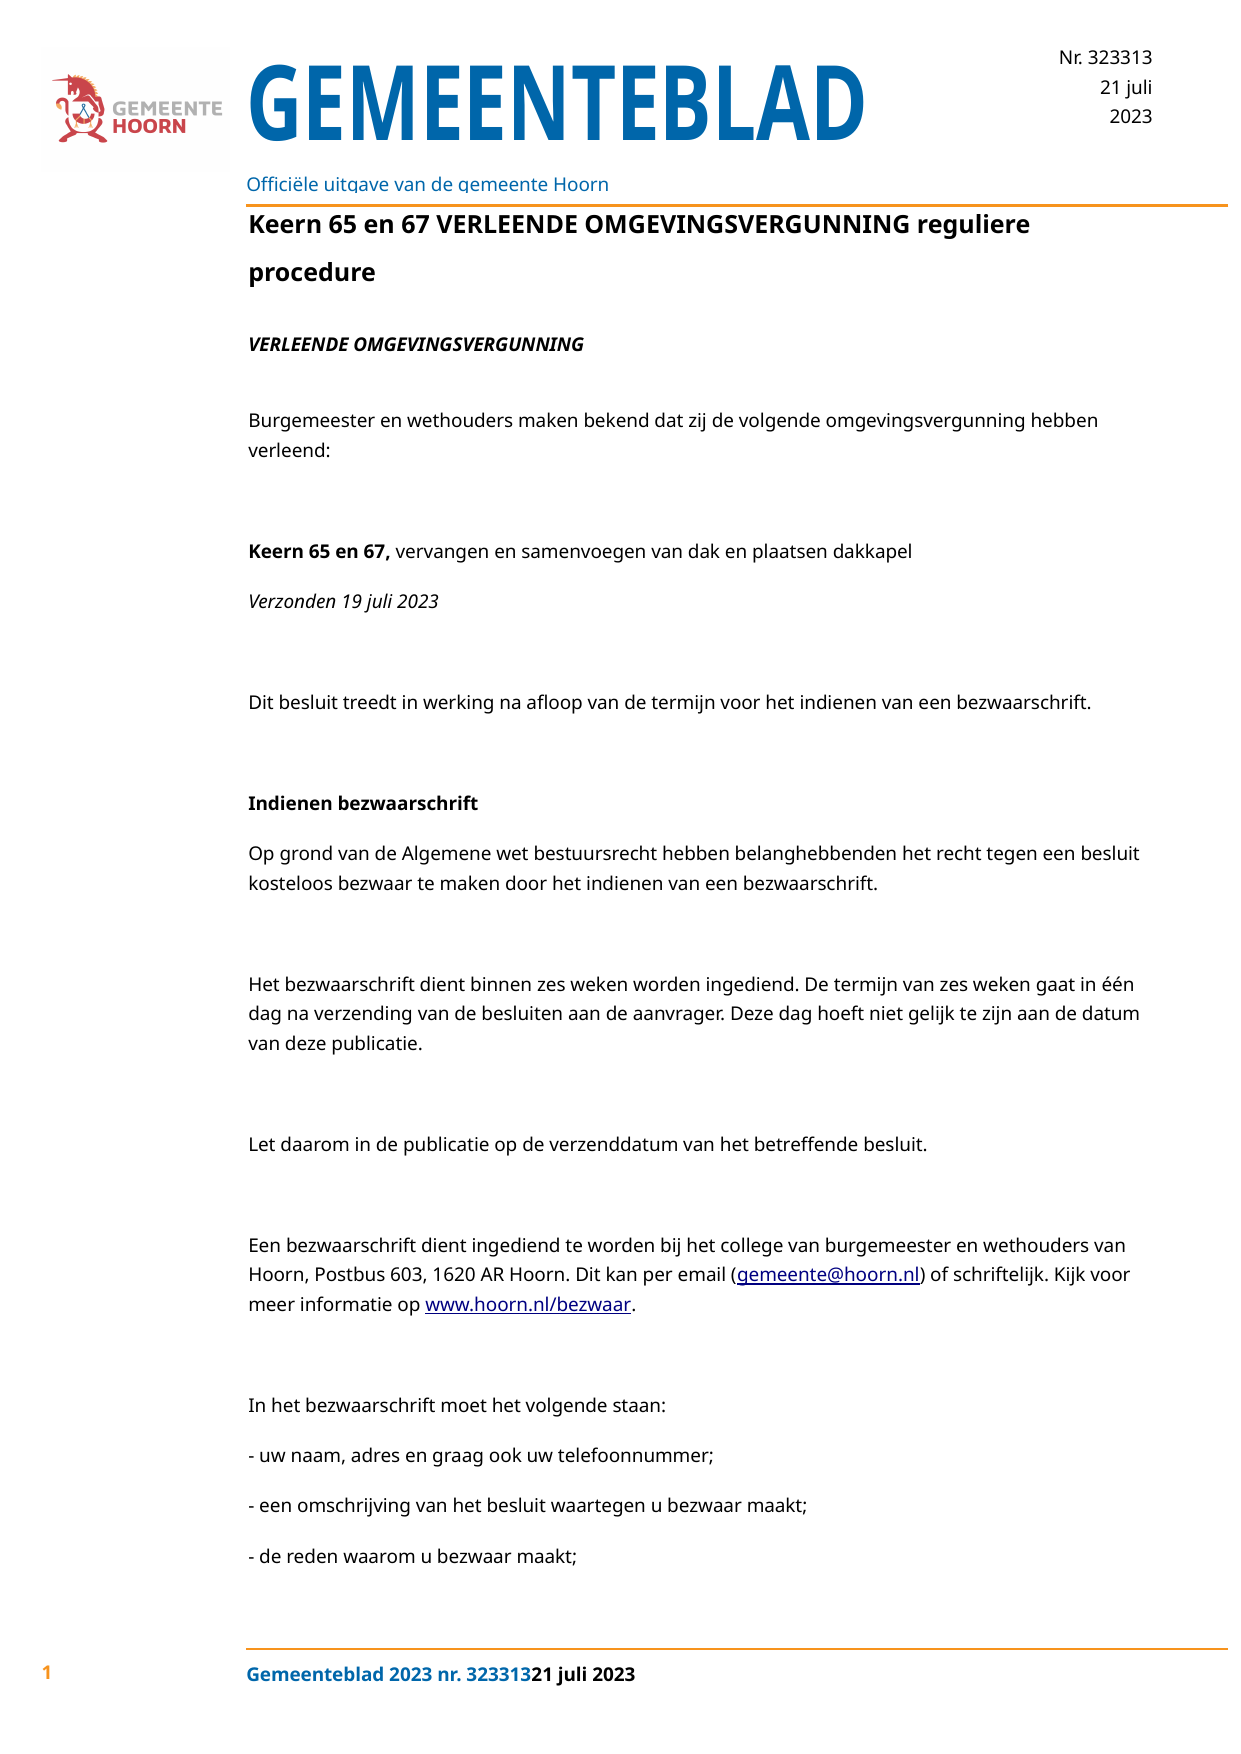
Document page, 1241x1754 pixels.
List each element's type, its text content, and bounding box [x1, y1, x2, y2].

text Indienen bezwaarschrift [248, 790, 1152, 816]
text - de reden waarom u bezwaar maakt; [248, 1543, 1152, 1569]
text - uw naam, adres en graag ook uw telefoonnummer; [248, 1442, 1152, 1468]
text Keern 65 en 67 VERLEENDE OMGEVINGSVERGUNNING reguliere procedure [248, 207, 1152, 288]
text Het bezwaarschrift dient binnen zes weken worden ingediend. De termijn van zes weken gaat in één dag na verzending van de besluiten aan de aanvrager. Deze dag hoeft niet gelijk te zijn aan de datum van deze publicatie. [248, 971, 1152, 1056]
text - een omschrijving van het besluit waartegen u bezwaar maakt; [248, 1493, 1152, 1518]
text Burgemeester en wethouders maken bekend dat zij de volgende omgevingsvergunning hebben verleend: [248, 408, 1152, 463]
picture [41, 47, 231, 172]
text Verzonden 19 juli 2023 [248, 588, 1152, 614]
text Dit besluit treedt in werking na afloop van de termijn voor het indienen van een bezwaarschrift. [248, 689, 1152, 715]
text In het bezwaarschrift moet het volgende staan: [248, 1392, 1152, 1417]
text Een bezwaarschrift dient ingediend te worden bij het college van burgemeester en wethouders van Hoorn, Postbus 603, 1620 AR Hoorn. Dit kan per email (gemeente@hoorn.nl) of schriftelijk. Kijk voor meer informatie op www.hoorn.nl/bezwaar. [248, 1232, 1152, 1317]
text Let daarom in de publicatie op de verzenddatum van het betreffende besluit. [248, 1131, 1152, 1157]
text VERLEENDE OMGEVINGSVERGUNNING [248, 331, 1152, 357]
text Keern 65 en 67, vervangen en samenvoegen van dak en plaatsen dakkapel [248, 538, 1152, 564]
text Op grond van de Algemene wet bestuursrecht hebben belanghebbenden het recht tegen een besluit kosteloos bezwaar te maken door het indienen van een bezwaarschrift. [248, 841, 1152, 896]
